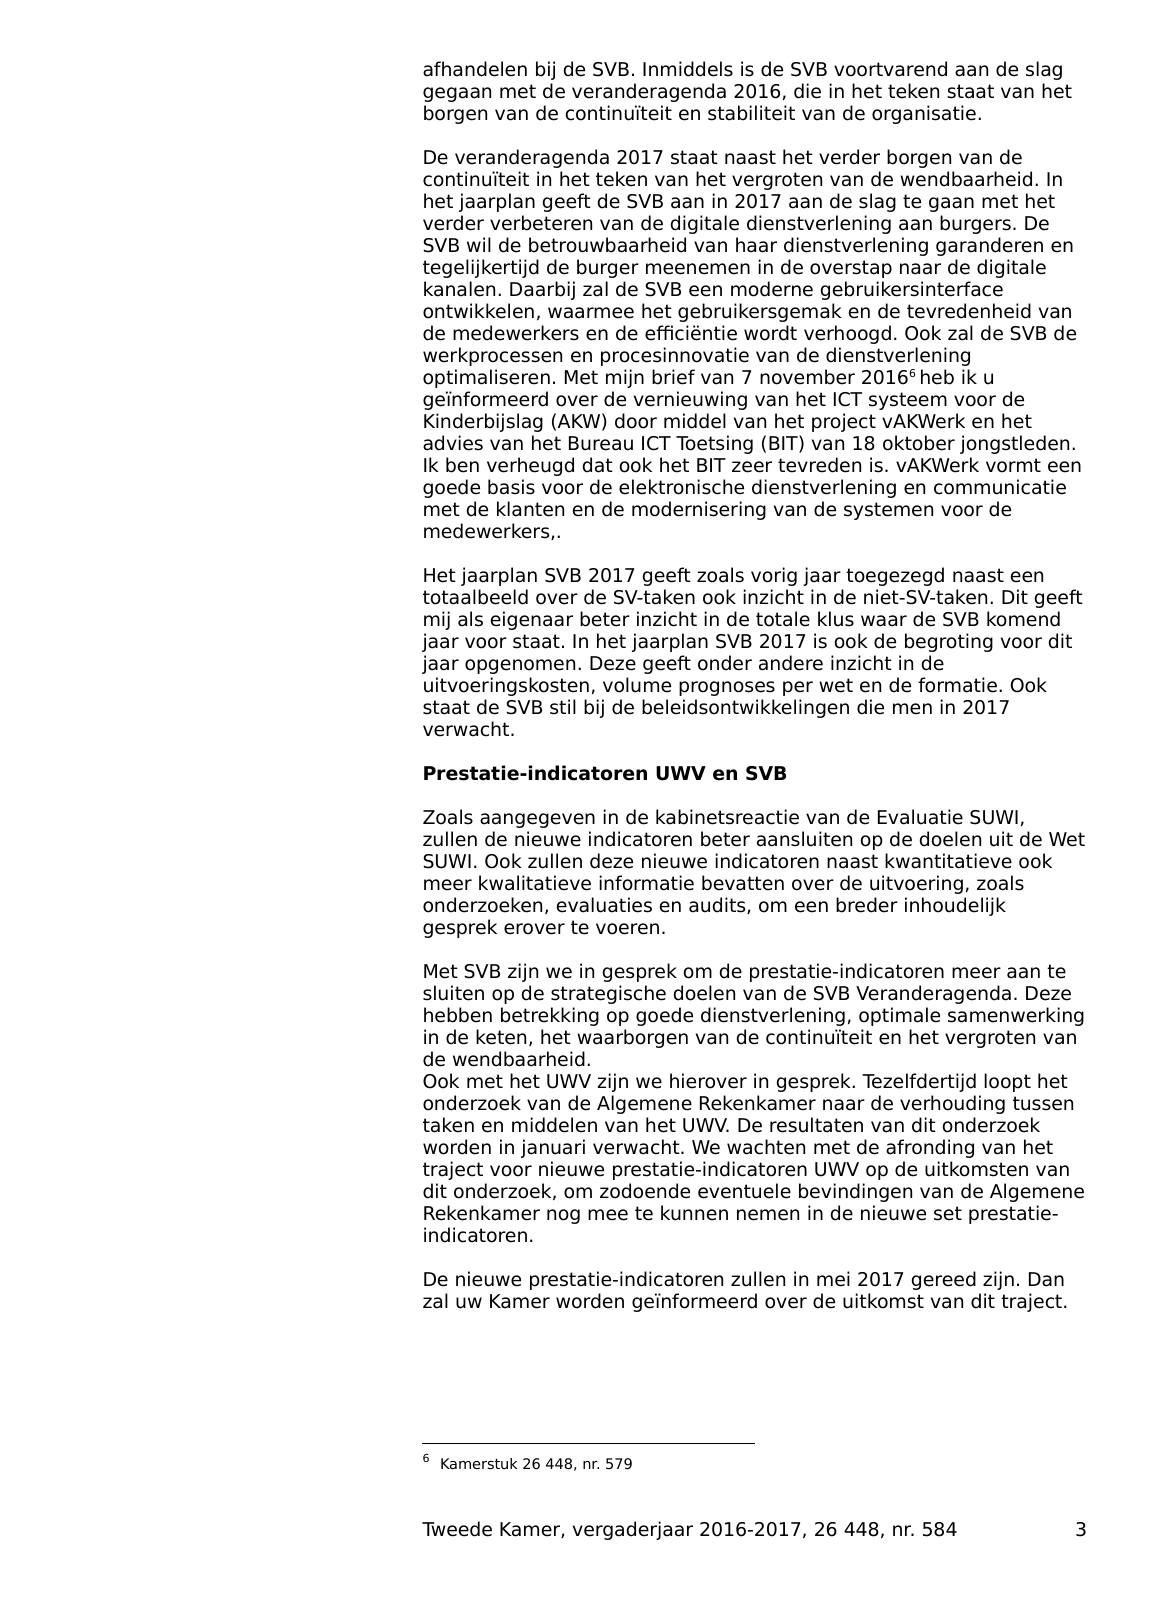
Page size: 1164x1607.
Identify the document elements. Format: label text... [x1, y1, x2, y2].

text Kamerstuk 26 448, nr. 579 [422, 1452, 1087, 1474]
text afhandelen bij de SVB. Inmiddels is de SVB voortvarend aan de slag gegaan met de veranderagenda 2016, die in het teken staat van het borgen van de continuïteit en stabiliteit van de organisatie. [422, 59, 1087, 125]
text De nieuwe prestatie-indicatoren zullen in mei 2017 gereed zijn. Dan zal uw Kamer worden geïnformeerd over de uitkomst van dit traject. [422, 1269, 1087, 1313]
text Ook met het UWV zijn we hierover in gesprek. Tezelfdertijd loopt het onderzoek van de Algemene Rekenkamer naar de verhouding tussen taken en middelen van het UWV. De resultaten van dit onderzoek worden in januari verwacht. We wachten met de afronding van het traject voor nieuwe prestatie-indicatoren UWV op de uitkomsten van dit onderzoek, om zodoende eventuele bevindingen van de Algemene Rekenkamer nog mee te kunnen nemen in de nieuwe set prestatie-indicatoren. [422, 1071, 1087, 1247]
text De veranderagenda 2017 staat naast het verder borgen van de continuïteit in het teken van het vergroten van de wendbaarheid. In het jaarplan geeft de SVB aan in 2017 aan de slag te gaan met het verder verbeteren van de digitale dienstverlening aan burgers. De SVB wil de betrouwbaarheid van haar dienstverlening garanderen en tegelijkertijd de burger meenemen in de overstap naar de digitale kanalen. Daarbij zal de SVB een moderne gebruikersinterface ontwikkelen, waarmee het gebruikersgemak en de tevredenheid van de medewerkers en de efficiëntie wordt verhoogd. Ook zal de SVB de werkprocessen en procesinnovatie van de dienstverlening optimaliseren. Met mijn brief van 7 november 2016heb ik u geïnformeerd over de vernieuwing van het ICT systeem voor de Kinderbijslag (AKW) door middel van het project vAKWerk en het advies van het Bureau ICT Toetsing (BIT) van 18 oktober jongstleden. Ik ben verheugd dat ook het BIT zeer tevreden is. vAKWerk vormt een goede basis voor de elektronische dienstverlening en communicatie met de klanten en de modernisering van de systemen voor de medewerkers,. [422, 147, 1087, 543]
text Het jaarplan SVB 2017 geeft zoals vorig jaar toegezegd naast een totaalbeeld over de SV-taken ook inzicht in de niet-SV-taken. Dit geeft mij als eigenaar beter inzicht in de totale klus waar de SVB komend jaar voor staat. In het jaarplan SVB 2017 is ook de begroting voor dit jaar opgenomen. Deze geeft onder andere inzicht in de uitvoeringskosten, volume prognoses per wet en de formatie. Ook staat de SVB stil bij de beleidsontwikkelingen die men in 2017 verwacht. [422, 565, 1087, 741]
subtitle Prestatie-indicatoren UWV en SVB [422, 763, 1087, 785]
text Zoals aangegeven in de kabinetsreactie van de Evaluatie SUWI, zullen de nieuwe indicatoren beter aansluiten op de doelen uit de Wet SUWI. Ook zullen deze nieuwe indicatoren naast kwantitatieve ook meer kwalitatieve informatie bevatten over de uitvoering, zoals onderzoeken, evaluaties en audits, om een breder inhoudelijk gesprek erover te voeren. [422, 807, 1087, 939]
text Met SVB zijn we in gesprek om de prestatie-indicatoren meer aan te sluiten op de strategische doelen van de SVB Veranderagenda. Deze hebben betrekking op goede dienstverlening, optimale samenwerking in de keten, het waarborgen van de continuïteit en het vergroten van de wendbaarheid. [422, 961, 1087, 1071]
